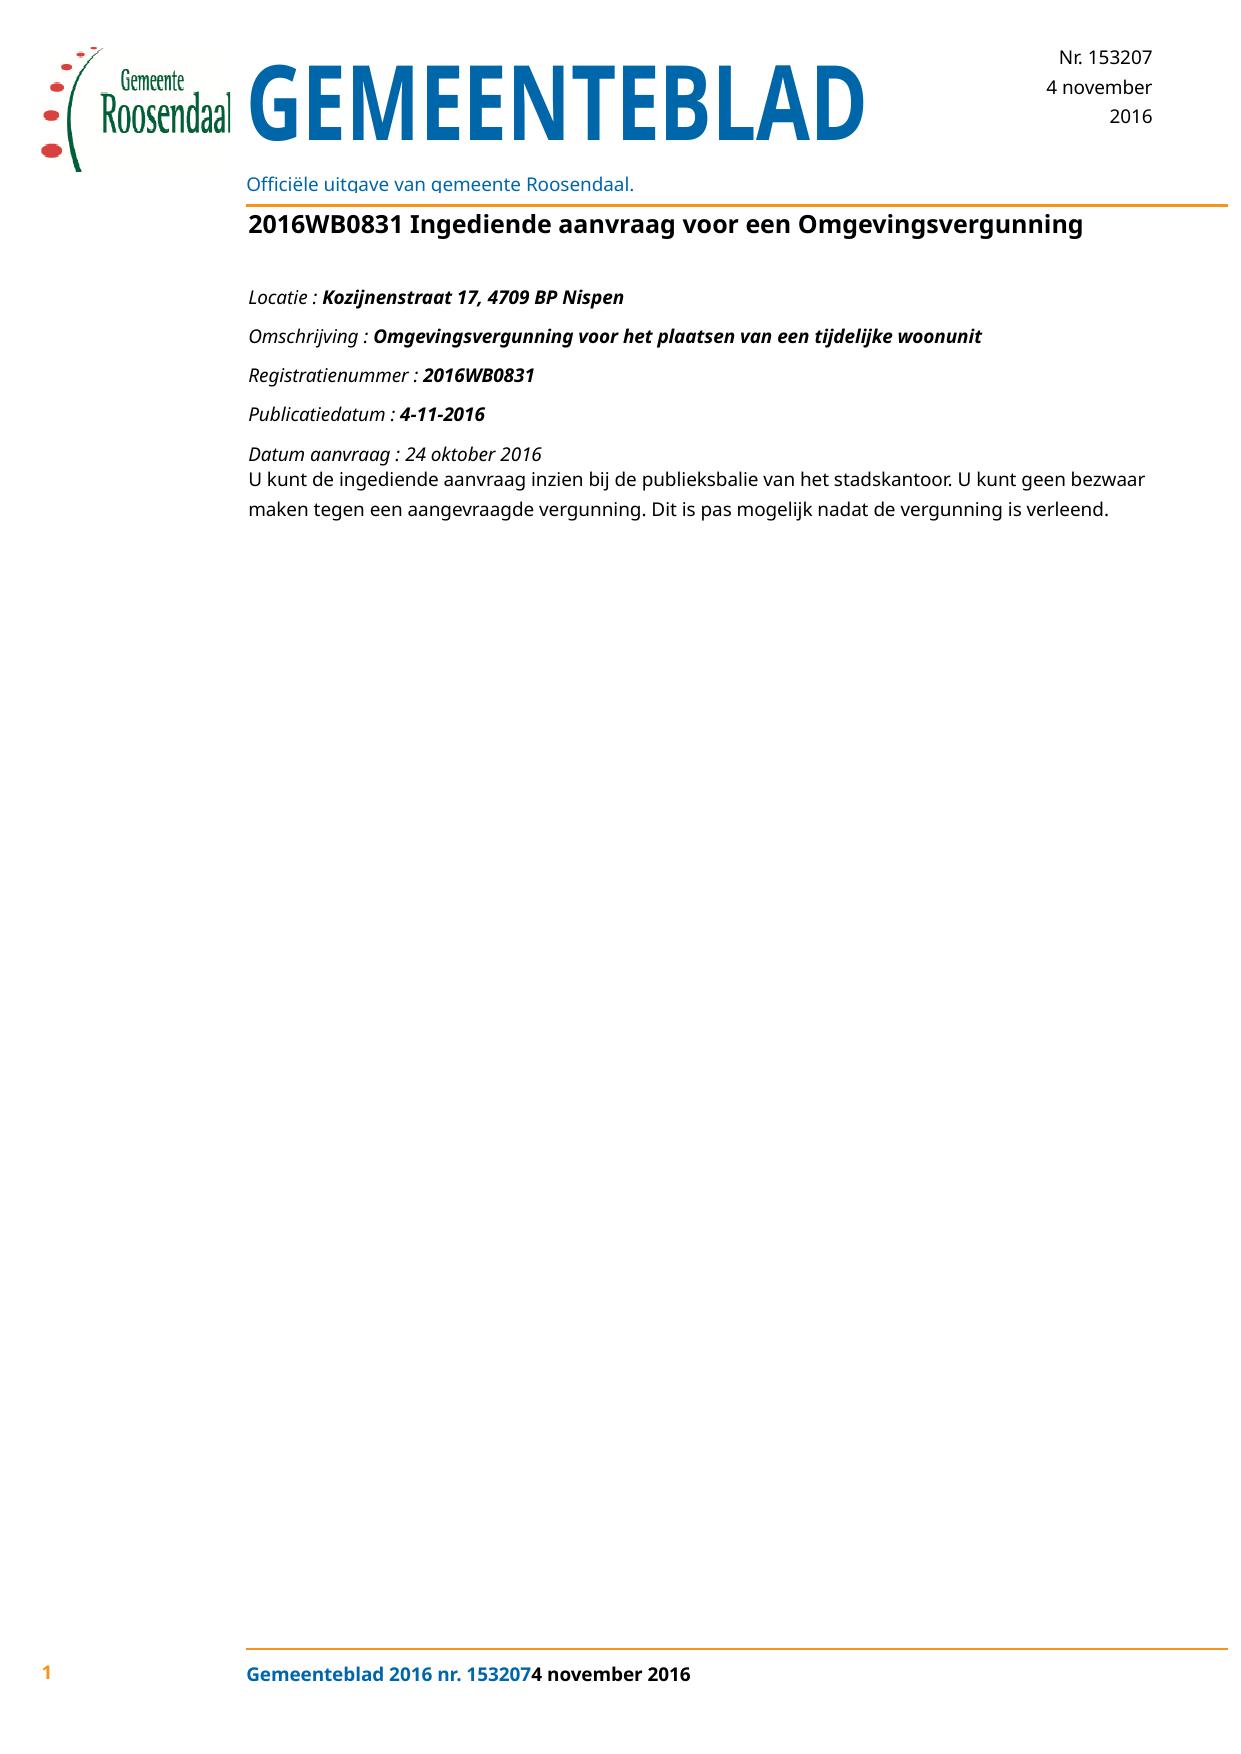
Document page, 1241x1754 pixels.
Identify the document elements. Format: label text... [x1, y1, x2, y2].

text 2016WB0831 Ingediende aanvraag voor een Omgevingsvergunning [248, 207, 1152, 241]
picture [41, 47, 231, 172]
text Publicatiedatum : 4-11-2016 [248, 402, 1152, 427]
text Datum aanvraag : 24 oktober 2016 [248, 441, 1152, 467]
text U kunt de ingediende aanvraag inzien bij de publieksbalie van het stadskantoor. U kunt geen bezwaar maken tegen een aangevraagde vergunning. Dit is pas mogelijk nadat de vergunning is verleend. [248, 467, 1152, 522]
text Omschrijving : Omgevingsvergunning voor het plaatsen van een tijdelijke woonunit [248, 323, 1152, 349]
text Locatie : Kozijnenstraat 17, 4709 BP Nispen [248, 284, 1152, 309]
text Registratienummer : 2016WB0831 [248, 362, 1152, 388]
